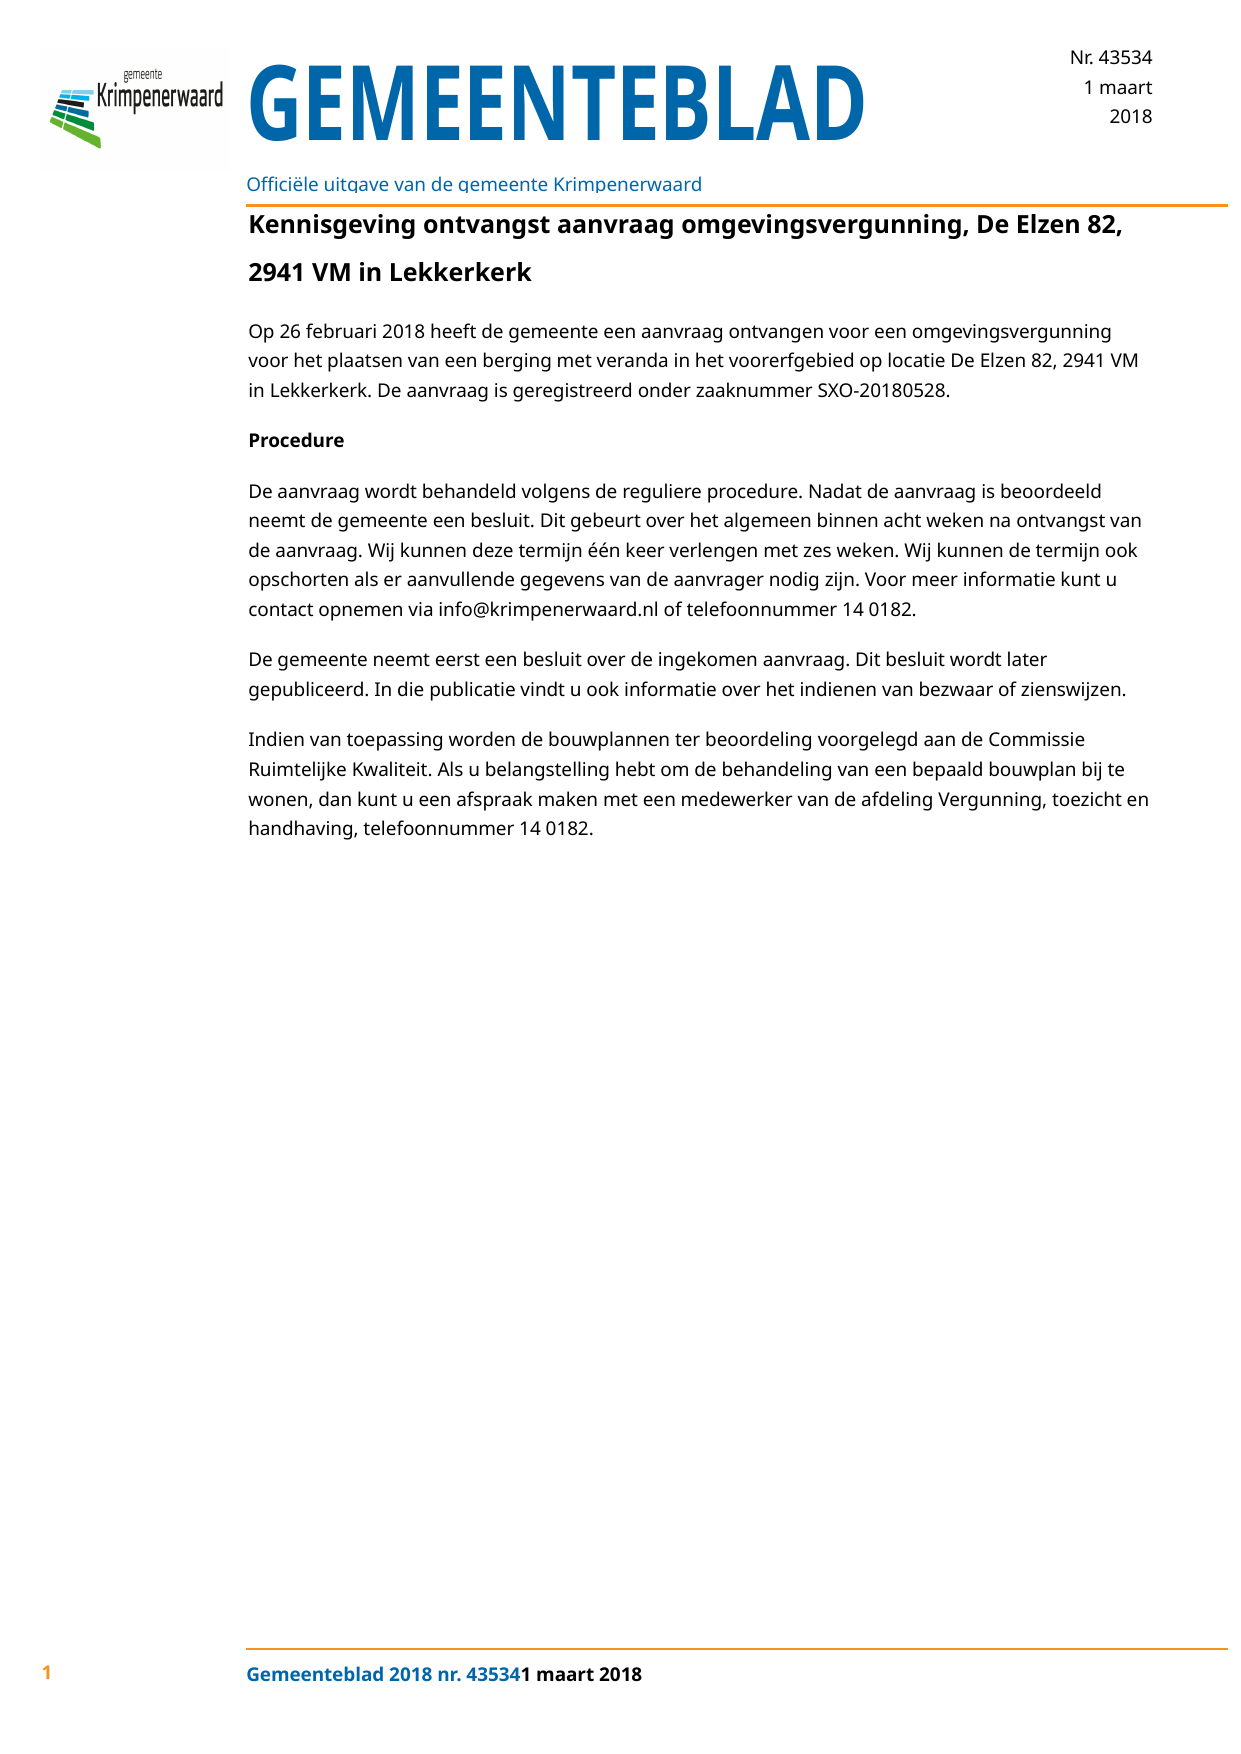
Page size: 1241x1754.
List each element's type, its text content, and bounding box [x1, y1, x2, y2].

text Procedure [248, 427, 1152, 453]
text Indien van toepassing worden de bouwplannen ter beoordeling voorgelegd aan de Commissie Ruimtelijke Kwaliteit. Als u belangstelling hebt om de behandeling van een bepaald bouwplan bij te wonen, dan kunt u een afspraak maken met een medewerker van de afdeling Vergunning, toezicht en handhaving, telefoonnummer 14 0182. [248, 727, 1152, 841]
text De gemeente neemt eerst een besluit over de ingekomen aanvraag. Dit besluit wordt later gepubliceerd. In die publicatie vindt u ook informatie over het indienen van bezwaar of zienswijzen. [248, 647, 1152, 702]
text De aanvraag wordt behandeld volgens de reguliere procedure. Nadat de aanvraag is beoordeeld neemt de gemeente een besluit. Dit gebeurt over het algemeen binnen acht weken na ontvangst van de aanvraag. Wij kunnen deze termijn één keer verlengen met zes weken. Wij kunnen de termijn ook opschorten als er aanvullende gegevens van de aanvrager nodig zijn. Voor meer informatie kunt u contact opnemen via info@krimpenerwaard.nl of telefoonnummer 14 0182. [248, 478, 1152, 622]
picture [41, 47, 231, 172]
text Kennisgeving ontvangst aanvraag omgevingsvergunning, De Elzen 82, 2941 VM in Lekkerkerk [248, 207, 1152, 288]
text Op 26 februari 2018 heeft de gemeente een aanvraag ontvangen voor een omgevingsvergunning voor het plaatsen van een berging met veranda in het voorerfgebied op locatie De Elzen 82, 2941 VM in Lekkerkerk. De aanvraag is geregistreerd onder zaaknummer SXO-20180528. [248, 318, 1152, 403]
